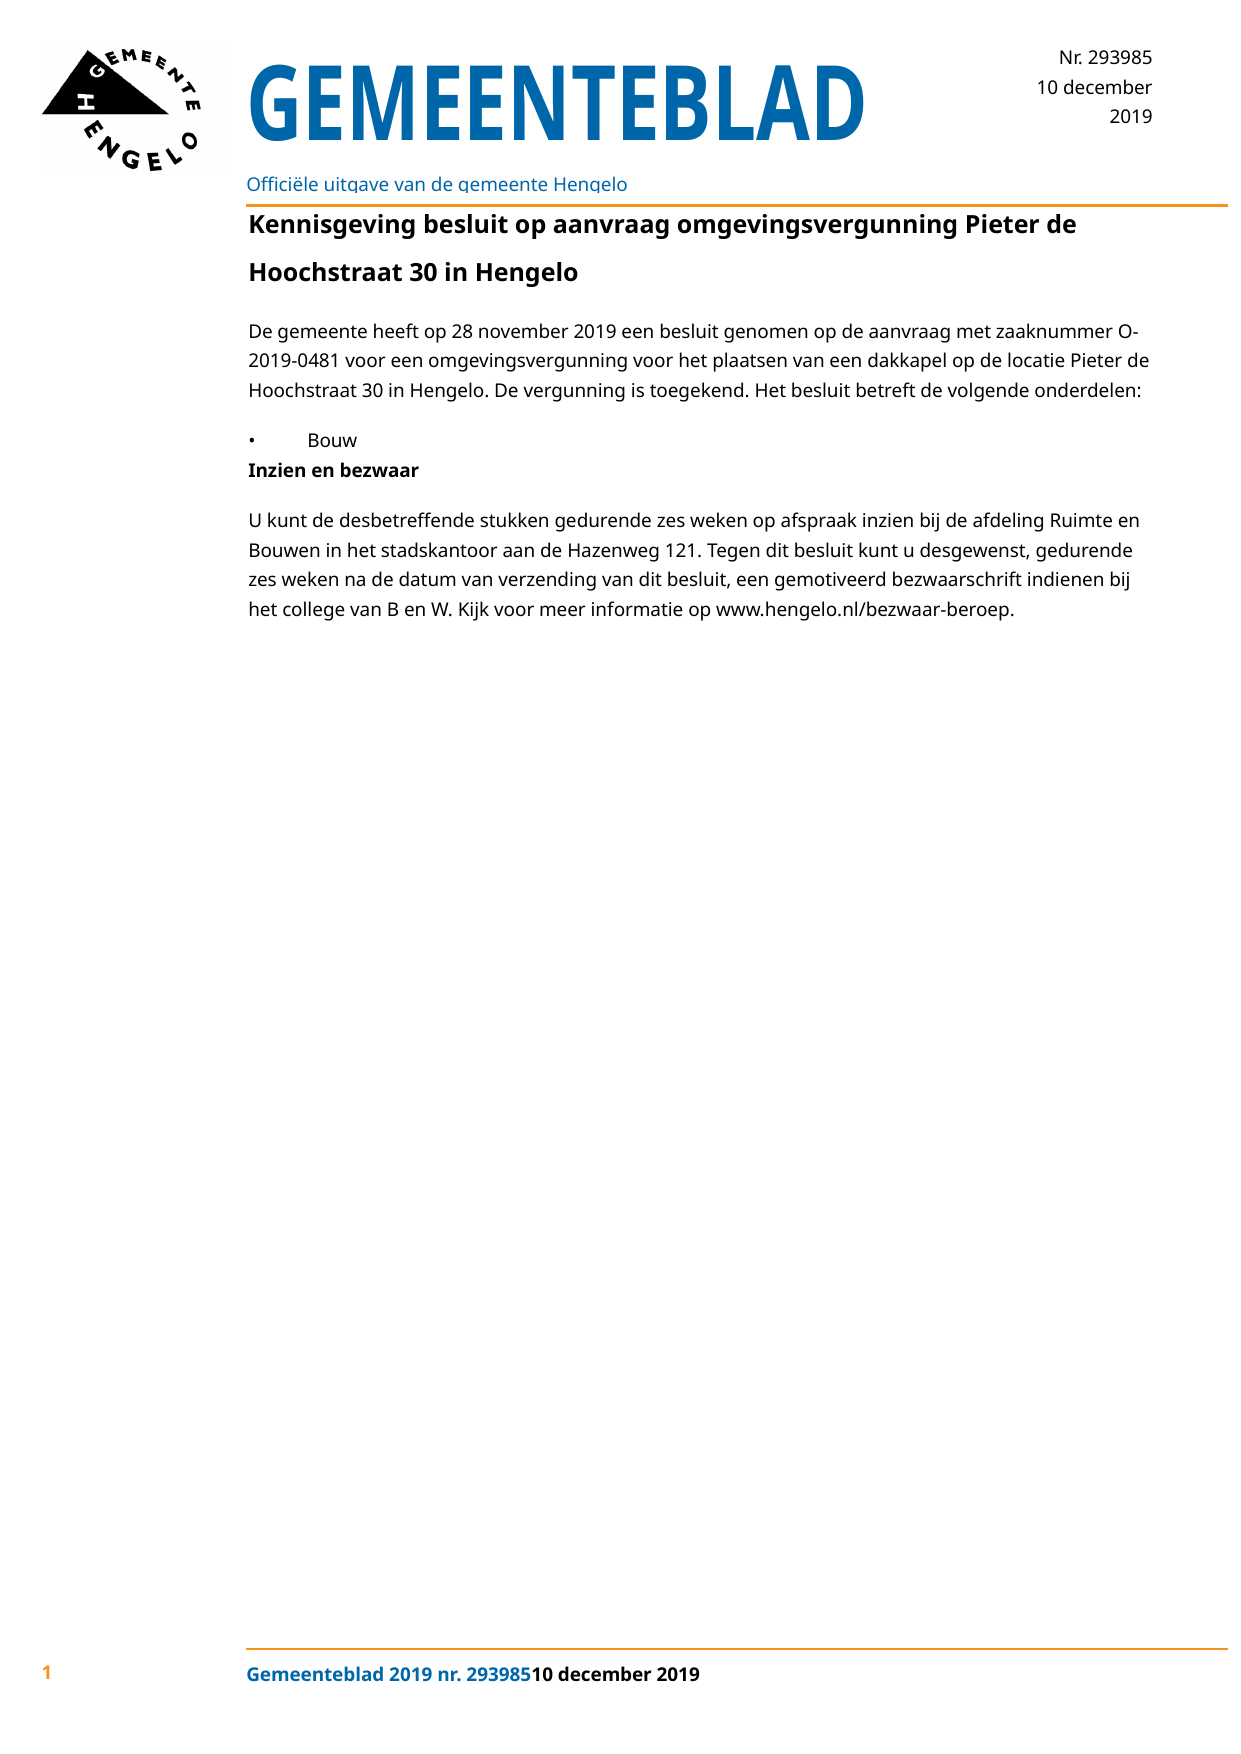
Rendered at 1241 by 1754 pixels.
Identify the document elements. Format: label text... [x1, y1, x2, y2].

list Bouw [248, 427, 1152, 453]
text Inzien en bezwaar [248, 457, 1152, 483]
picture [41, 47, 231, 172]
text Kennisgeving besluit op aanvraag omgevingsvergunning Pieter de Hoochstraat 30 in Hengelo [248, 207, 1152, 288]
text U kunt de desbetreffende stukken gedurende zes weken op afspraak inzien bij de afdeling Ruimte en Bouwen in het stadskantoor aan de Hazenweg 121. Tegen dit besluit kunt u desgewenst, gedurende zes weken na de datum van verzending van dit besluit, een gemotiveerd bezwaarschrift indienen bij het college van B en W. Kijk voor meer informatie op www.hengelo.nl/bezwaar-beroep. [248, 507, 1152, 622]
text De gemeente heeft op 28 november 2019 een besluit genomen op de aanvraag met zaaknummer O-2019-0481 voor een omgevingsvergunning voor het plaatsen van een dakkapel op de locatie Pieter de Hoochstraat 30 in Hengelo. De vergunning is toegekend. Het besluit betreft de volgende onderdelen: [248, 318, 1152, 403]
